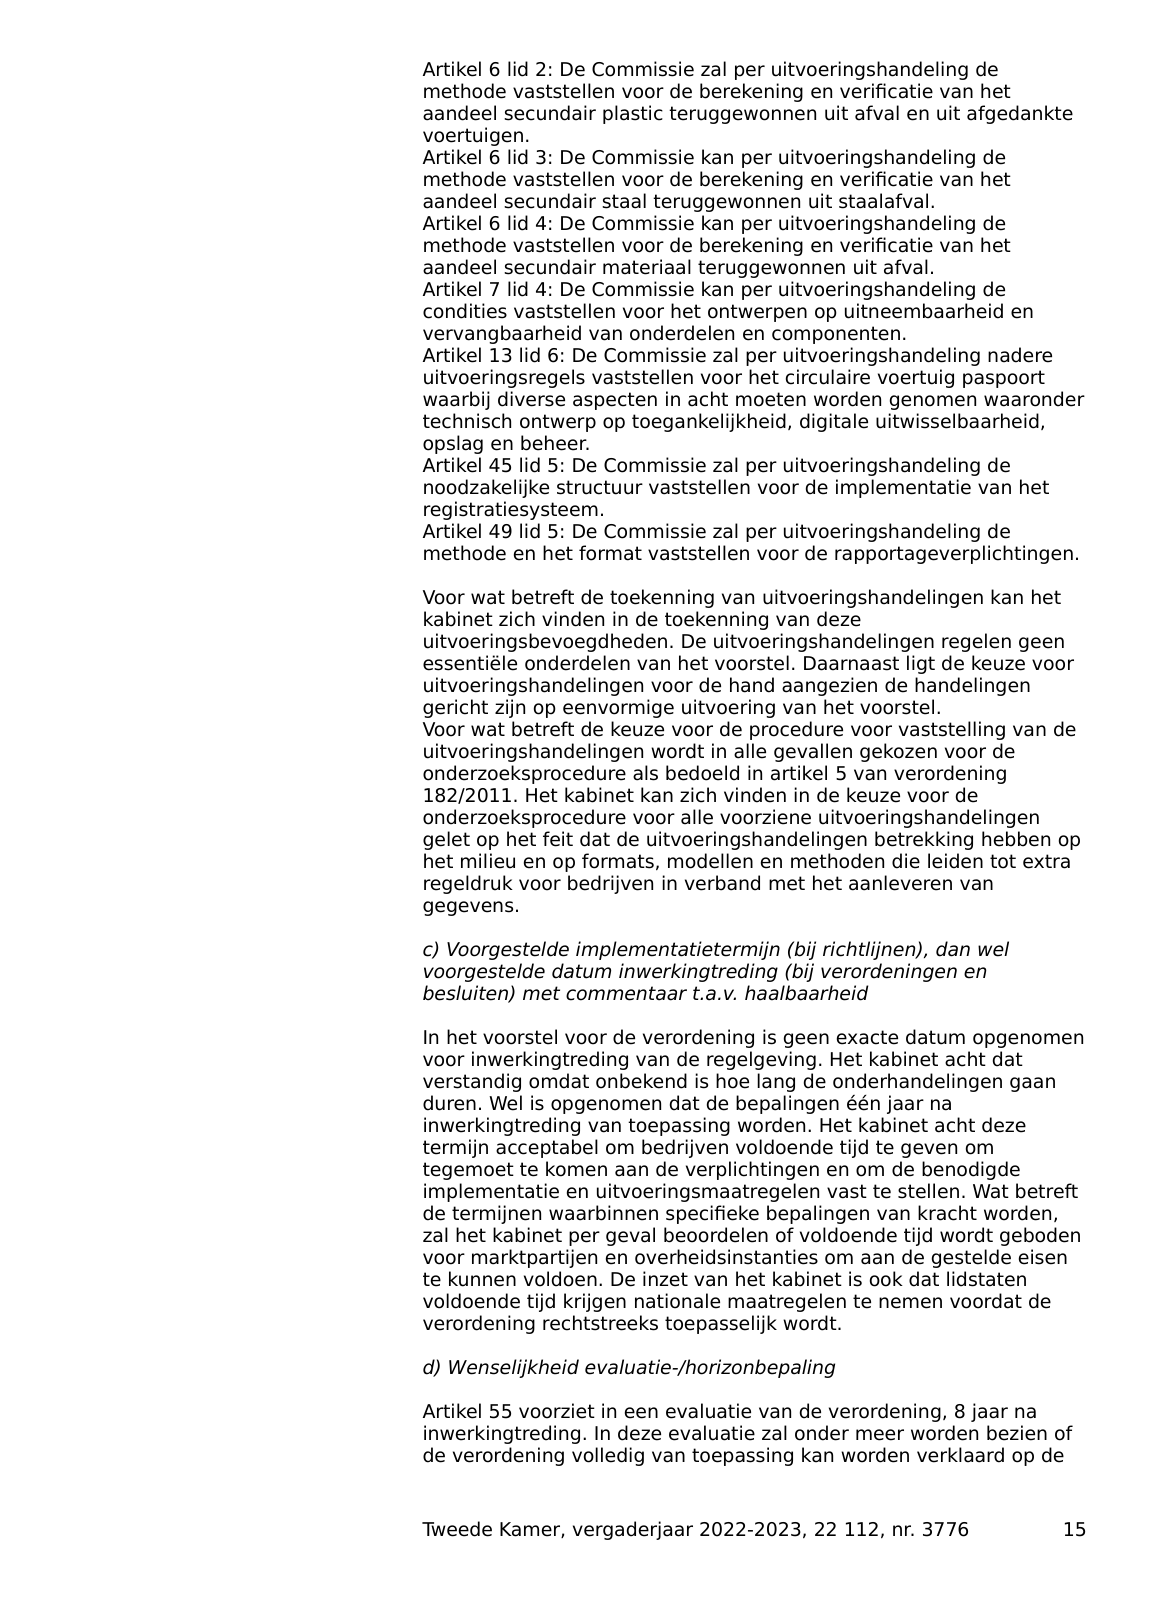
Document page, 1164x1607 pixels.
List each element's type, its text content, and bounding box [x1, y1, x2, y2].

text Artikel 45 lid 5: De Commissie zal per uitvoeringshandeling de noodzakelijke structuur vaststellen voor de implementatie van het registratiesysteem. [422, 455, 1087, 521]
text Artikel 6 lid 3: De Commissie kan per uitvoeringshandeling de methode vaststellen voor de berekening en verificatie van het aandeel secundair staal teruggewonnen uit staalafval. [422, 147, 1087, 213]
text Artikel 6 lid 2: De Commissie zal per uitvoeringshandeling de methode vaststellen voor de berekening en verificatie van het aandeel secundair plastic teruggewonnen uit afval en uit afgedankte voertuigen. [422, 59, 1087, 147]
text Artikel 55 voorziet in een evaluatie van de verordening, 8 jaar na inwerkingtreding. In deze evaluatie zal onder meer worden bezien of de verordening volledig van toepassing kan worden verklaard op de [422, 1401, 1087, 1467]
text In het voorstel voor de verordening is geen exacte datum opgenomen voor inwerkingtreding van de regelgeving. Het kabinet acht dat verstandig omdat onbekend is hoe lang de onderhandelingen gaan duren. Wel is opgenomen dat de bepalingen één jaar na inwerkingtreding van toepassing worden. Het kabinet acht deze termijn acceptabel om bedrijven voldoende tijd te geven om tegemoet te komen aan de verplichtingen en om de benodigde implementatie en uitvoeringsmaatregelen vast te stellen. Wat betreft de termijnen waarbinnen specifieke bepalingen van kracht worden, zal het kabinet per geval beoordelen of voldoende tijd wordt geboden voor marktpartijen en overheidsinstanties om aan de gestelde eisen te kunnen voldoen. De inzet van het kabinet is ook dat lidstaten voldoende tijd krijgen nationale maatregelen te nemen voordat de verordening rechtstreeks toepasselijk wordt. [422, 1027, 1087, 1334]
subtitle c) Voorgestelde implementatietermijn (bij richtlijnen), dan wel voorgestelde datum inwerkingtreding (bij verordeningen en besluiten) met commentaar t.a.v. haalbaarheid [422, 939, 1087, 1004]
text Voor wat betreft de keuze voor de procedure voor vaststelling van de uitvoeringshandelingen wordt in alle gevallen gekozen voor de onderzoeksprocedure als bedoeld in artikel 5 van verordening 182/2011. Het kabinet kan zich vinden in de keuze voor de onderzoeksprocedure voor alle voorziene uitvoeringshandelingen gelet op het feit dat de uitvoeringshandelingen betrekking hebben op het milieu en op formats, modellen en methoden die leiden tot extra regeldruk voor bedrijven in verband met het aanleveren van gegevens. [422, 719, 1087, 916]
text Artikel 13 lid 6: De Commissie zal per uitvoeringshandeling nadere uitvoeringsregels vaststellen voor het circulaire voertuig paspoort waarbij diverse aspecten in acht moeten worden genomen waaronder technisch ontwerp op toegankelijkheid, digitale uitwisselbaarheid, opslag en beheer. [422, 345, 1087, 455]
text Artikel 7 lid 4: De Commissie kan per uitvoeringshandeling de condities vaststellen voor het ontwerpen op uitneembaarheid en vervangbaarheid van onderdelen en componenten. [422, 279, 1087, 345]
text Artikel 6 lid 4: De Commissie kan per uitvoeringshandeling de methode vaststellen voor de berekening en verificatie van het aandeel secundair materiaal teruggewonnen uit afval. [422, 213, 1087, 279]
text Voor wat betreft de toekenning van uitvoeringshandelingen kan het kabinet zich vinden in de toekenning van deze uitvoeringsbevoegdheden. De uitvoeringshandelingen regelen geen essentiële onderdelen van het voorstel. Daarnaast ligt de keuze voor uitvoeringshandelingen voor de hand aangezien de handelingen gericht zijn op eenvormige uitvoering van het voorstel. [422, 587, 1087, 719]
subtitle d) Wenselijkheid evaluatie-/horizonbepaling [422, 1357, 1087, 1379]
text Artikel 49 lid 5: De Commissie zal per uitvoeringshandeling de methode en het format vaststellen voor de rapportageverplichtingen. [422, 521, 1087, 564]
